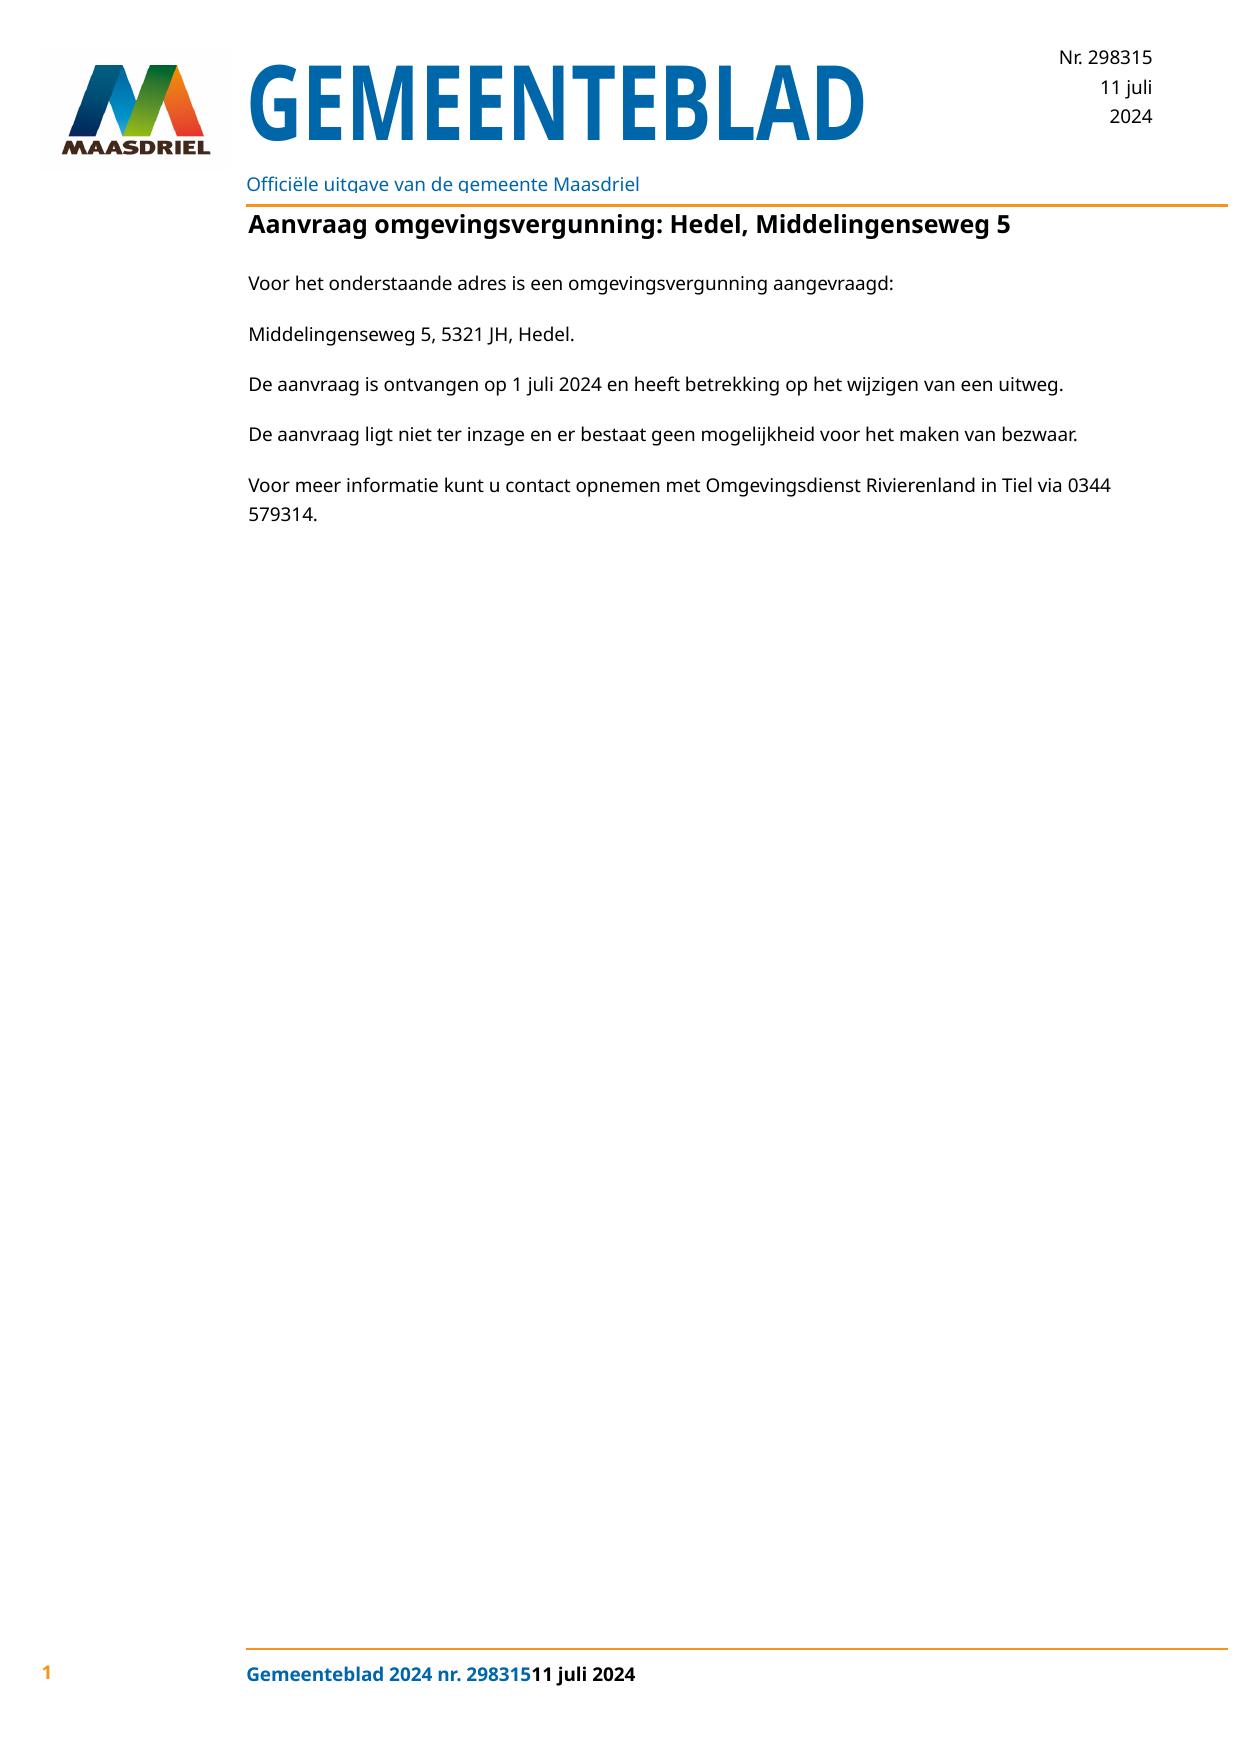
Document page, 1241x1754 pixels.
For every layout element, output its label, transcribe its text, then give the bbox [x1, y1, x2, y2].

text Aanvraag omgevingsvergunning: Hedel, Middelingenseweg 5 [248, 207, 1152, 241]
text Middelingenseweg 5, 5321 JH, Hedel. [248, 321, 1152, 346]
text Voor meer informatie kunt u contact opnemen met Omgevingsdienst Rivierenland in Tiel via 0344 579314. [248, 472, 1152, 527]
text De aanvraag ligt niet ter inzage en er bestaat geen mogelijkheid voor het maken van bezwaar. [248, 422, 1152, 447]
text Voor het onderstaande adres is een omgevingsvergunning aangevraagd: [248, 270, 1152, 296]
text De aanvraag is ontvangen op 1 juli 2024 en heeft betrekking op het wijzigen van een uitweg. [248, 371, 1152, 397]
picture [41, 47, 231, 172]
